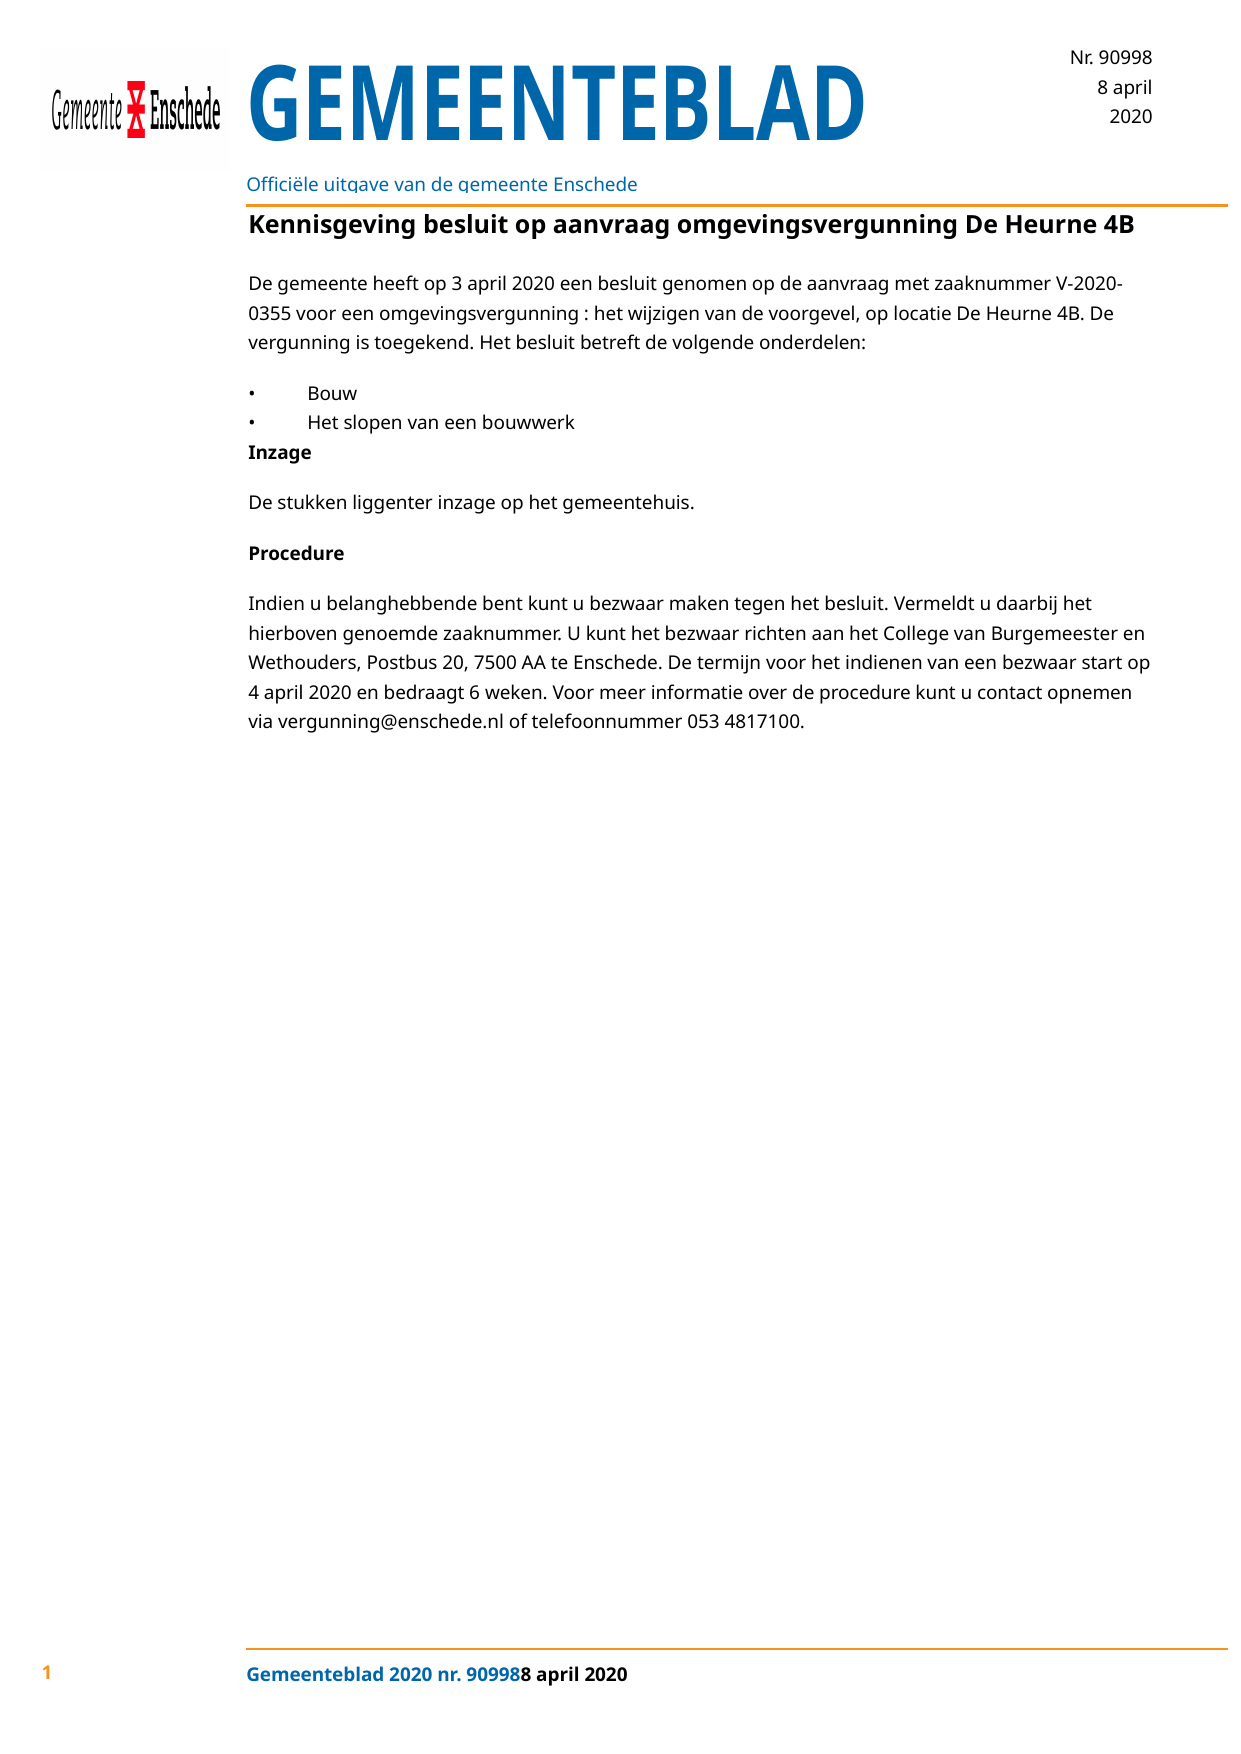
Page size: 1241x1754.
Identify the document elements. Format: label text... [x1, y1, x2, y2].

text De stukken liggenter inzage op het gemeentehuis. [248, 489, 1152, 515]
text Kennisgeving besluit op aanvraag omgevingsvergunning De Heurne 4B [248, 207, 1152, 241]
text Inzage [248, 439, 1152, 465]
list Het slopen van een bouwwerk [248, 409, 1152, 435]
picture [41, 47, 231, 172]
list Bouw [248, 380, 1152, 406]
text Indien u belanghebbende bent kunt u bezwaar maken tegen het besluit. Vermeldt u daarbij het hierboven genoemde zaaknummer. U kunt het bezwaar richten aan het College van Burgemees­ter en Wethouders, Postbus 20, 7500 AA te Enschede. De termijn voor het indienen van een bezwaar start op 4 april 2020 en bedraagt 6 weken. Voor meer informatie over de procedure kunt u contact opnemen via vergunning@enschede.nl of telefoonnummer 053 4817100. [248, 590, 1152, 734]
text Procedure [248, 540, 1152, 566]
text De gemeente heeft op 3 april 2020 een besluit genomen op de aanvraag met zaaknummer V-2020-0355 voor een omgevingsvergunning : het wijzigen van de voorgevel, op locatie De Heurne 4B. De vergunning is toegekend. Het besluit betreft de volgende onderdelen: [248, 270, 1152, 355]
